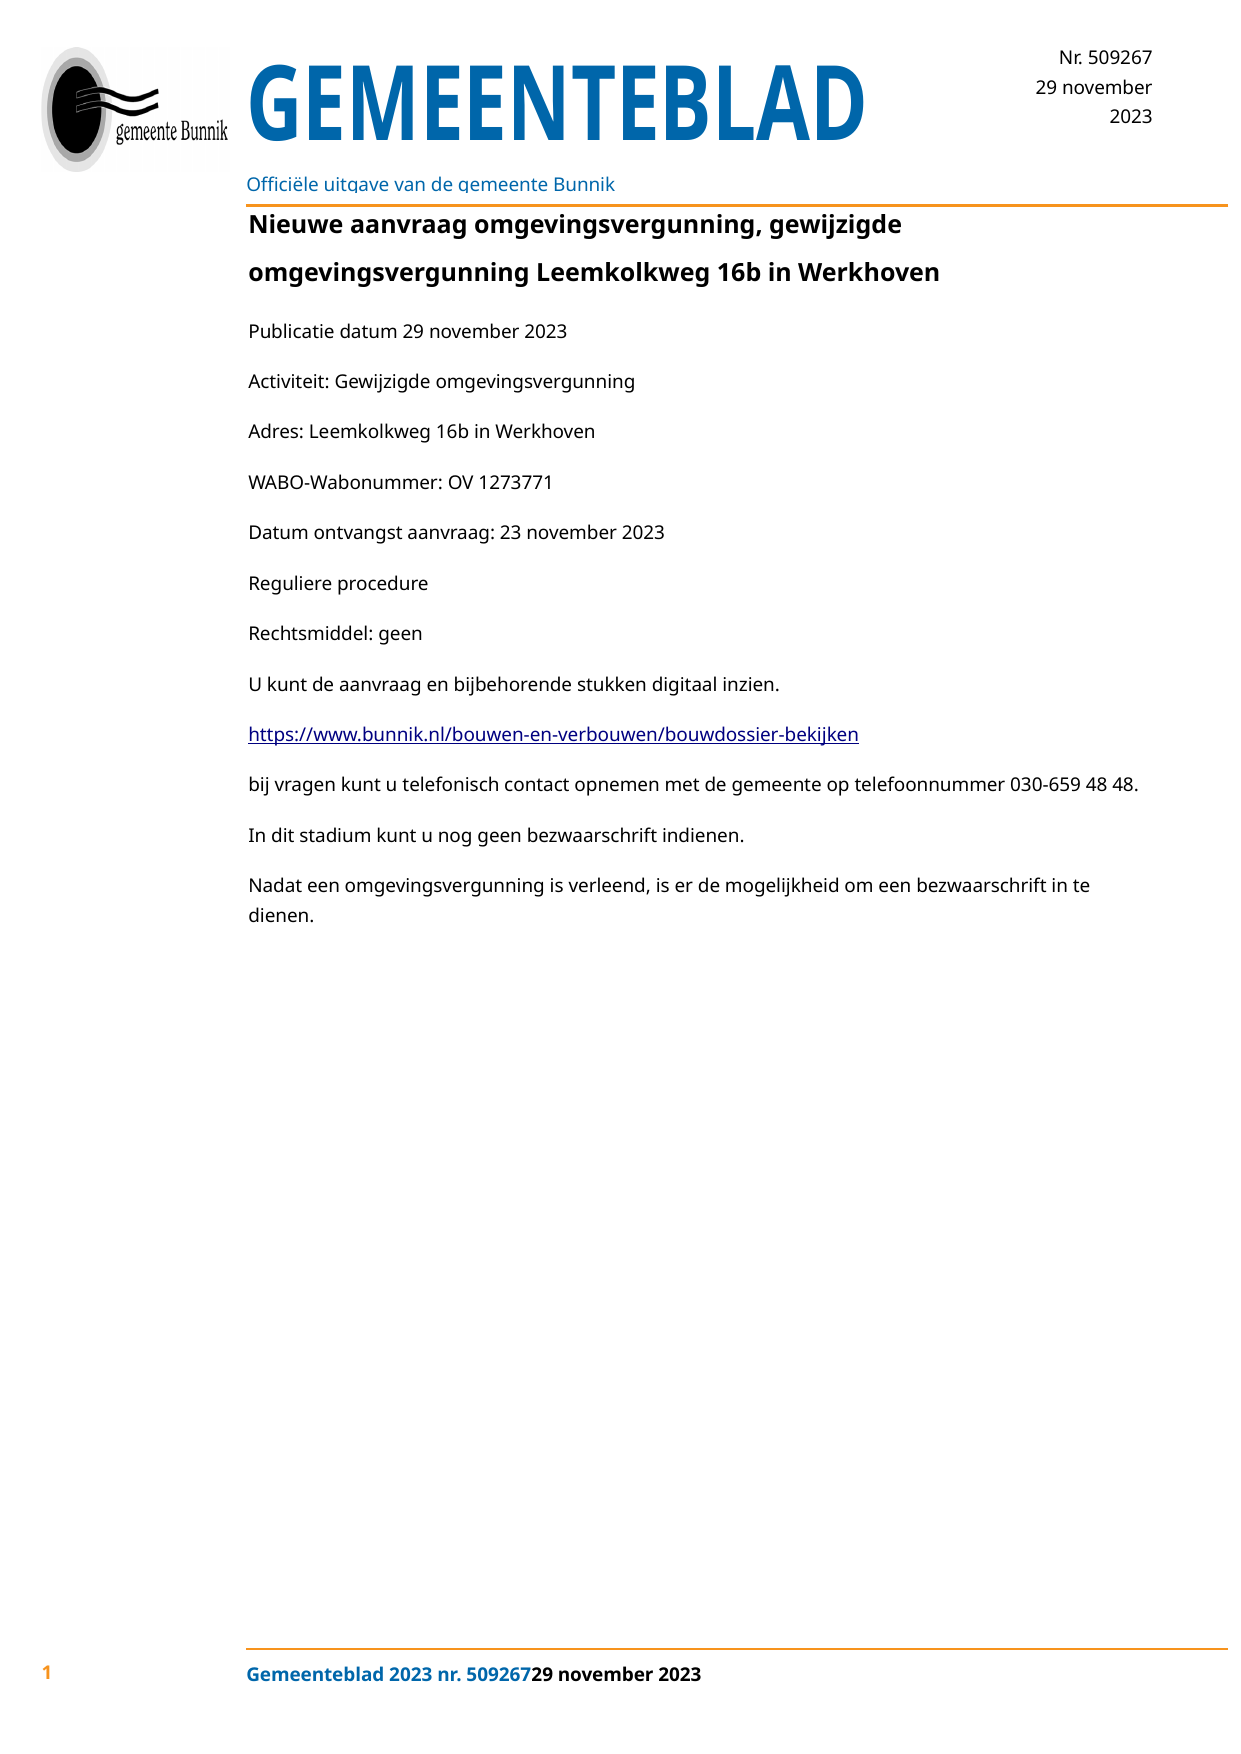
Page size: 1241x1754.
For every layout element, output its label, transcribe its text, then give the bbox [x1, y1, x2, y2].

text Rechtsmiddel: geen [248, 620, 1152, 646]
text Datum ontvangst aanvraag: 23 november 2023 [248, 519, 1152, 545]
text Publicatie datum 29 november 2023 [248, 318, 1152, 344]
text Nadat een omgevingsvergunning is verleend, is er de mogelijkheid om een bezwaarschrift in te dienen. [248, 872, 1152, 928]
text WABO-Wabonummer: OV 1273771 [248, 469, 1152, 495]
text Activiteit: Gewijzigde omgevingsvergunning [248, 368, 1152, 394]
text U kunt de aanvraag en bijbehorende stukken digitaal inzien. [248, 671, 1152, 697]
text https://www.bunnik.nl/bouwen-en-verbouwen/bouwdossier-bekijken [248, 721, 1152, 747]
text bij vragen kunt u telefonisch contact opnemen met de gemeente op telefoonnummer 030-659 48 48. [248, 772, 1152, 797]
text Adres: Leemkolkweg 16b in Werkhoven [248, 419, 1152, 444]
text Reguliere procedure [248, 570, 1152, 596]
text In dit stadium kunt u nog geen bezwaarschrift indienen. [248, 822, 1152, 848]
picture [41, 47, 231, 172]
text Nieuwe aanvraag omgevingsvergunning, gewijzigde omgevingsvergunning Leemkolkweg 16b in Werkhoven [248, 207, 1152, 288]
